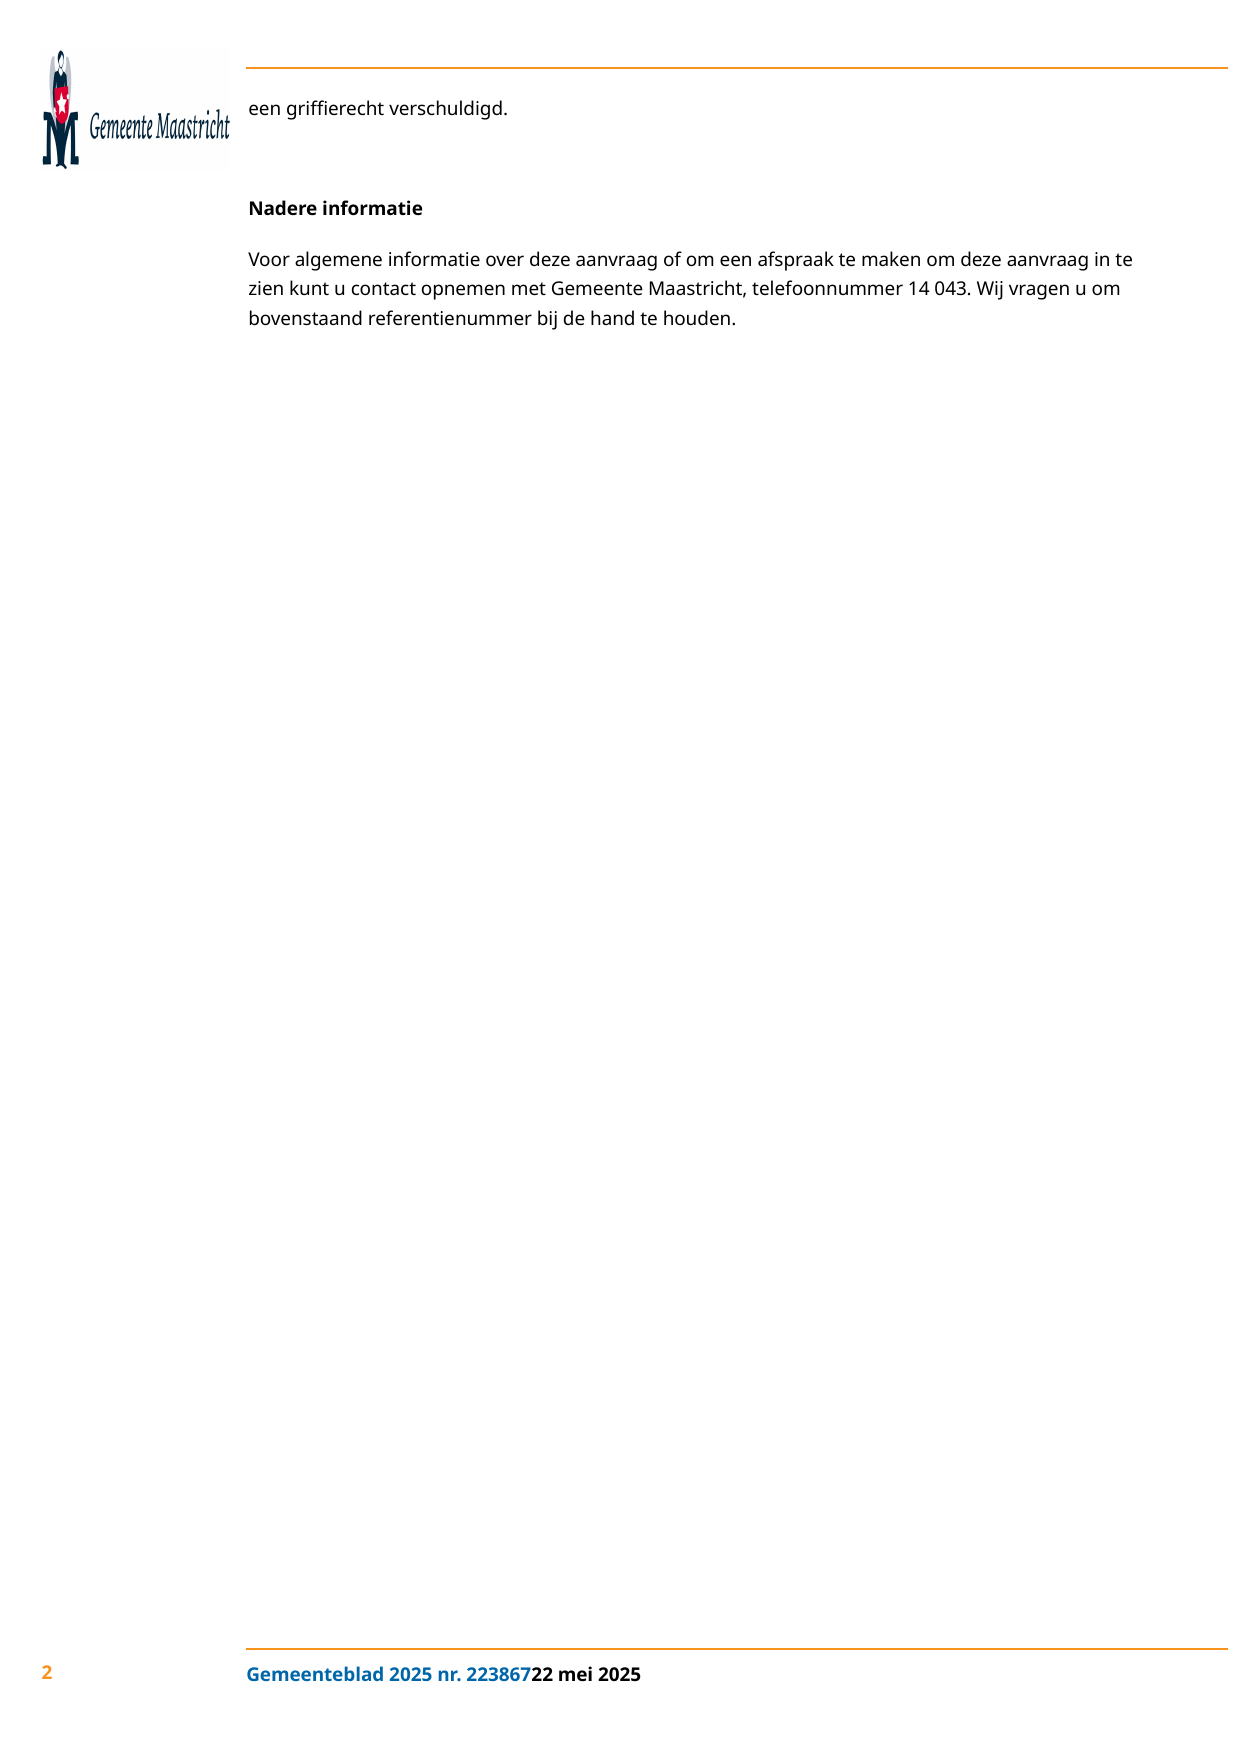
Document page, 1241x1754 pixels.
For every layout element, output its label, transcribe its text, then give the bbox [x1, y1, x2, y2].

text een griffierecht verschuldigd. [248, 95, 1152, 121]
picture [41, 47, 231, 172]
text Voor algemene informatie over deze aanvraag of om een afspraak te maken om deze aanvraag in te zien kunt u contact opnemen met Gemeente Maastricht, telefoonnummer 14 043. Wij vragen u om bovenstaand referentienummer bij de hand te houden. [248, 246, 1152, 331]
text Nadere informatie [248, 196, 1152, 221]
